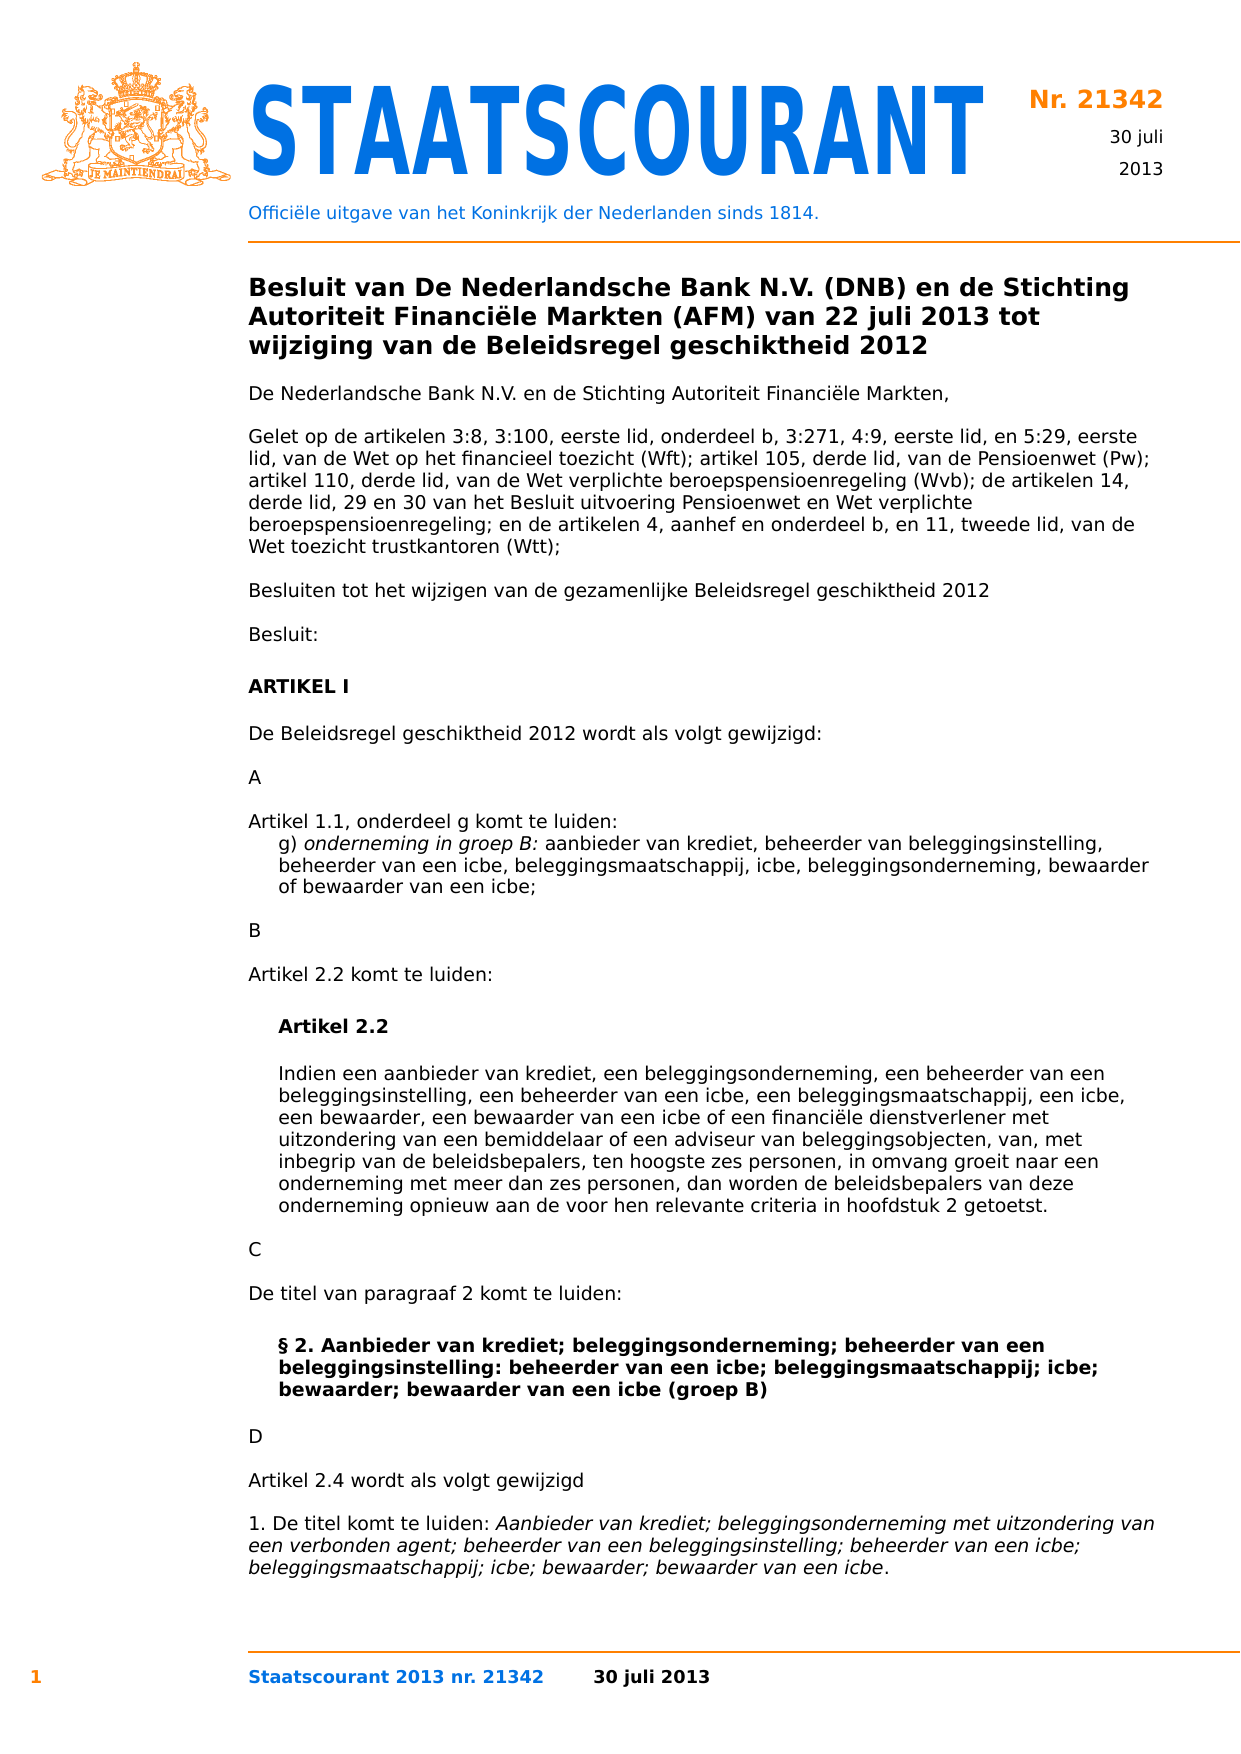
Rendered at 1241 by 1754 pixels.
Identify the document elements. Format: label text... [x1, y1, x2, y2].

text De Nederlandsche Bank N.V. en de Stichting Autoriteit Financiële Markten, [248, 382, 1163, 404]
text D [248, 1426, 1163, 1448]
text De Beleidsregel geschiktheid 2012 wordt als volgt gewijzigd: [248, 723, 1163, 745]
text 1. De titel komt te luiden: Aanbieder van krediet; beleggingsonderneming met uitzondering van een verbonden agent; beheerder van een beleggingsinstelling; beheerder van een icbe; beleggingsmaatschappij; icbe; bewaarder; bewaarder van een icbe. [248, 1513, 1163, 1579]
text Artikel 2.4 wordt als volgt gewijzigd [248, 1469, 1163, 1491]
text Besluiten tot het wijzigen van de gezamenlijke Beleidsregel geschiktheid 2012 [248, 580, 1163, 602]
table_header [25, 62, 248, 241]
table_cell 2013 [998, 153, 1240, 203]
table_header Nr. 21342 [998, 62, 1240, 121]
text B [248, 920, 1163, 942]
picture [41, 62, 231, 186]
table_cell Officiële uitgave van het Koninkrijk der Nederlanden sinds 1814. [248, 203, 1240, 241]
subtitle § 2. Aanbieder van krediet; beleggingsonderneming; beheerder van een beleggingsinstelling: beheerder van een icbe; beleggingsmaatschappij; icbe; bewaarder; bewaarder van een icbe (groep B) [278, 1335, 1163, 1401]
text Gelet op de artikelen 3:8, 3:100, eerste lid, onderdeel b, 3:271, 4:9, eerste lid, en 5:29, eerste lid, van de Wet op het financieel toezicht (Wft); artikel 105, derde lid, van de Pensioenwet (Pw); artikel 110, derde lid, van de Wet verplichte beroepspensioenregeling (Wvb); de artikelen 14, derde lid, 29 en 30 van het Besluit uitvoering Pensioenwet en Wet verplichte beroepspensioenregeling; en de artikelen 4, aanhef en onderdeel b, en 11, tweede lid, van de Wet toezicht trustkantoren (Wtt); [248, 426, 1163, 558]
text Artikel 2.2 komt te luiden: [248, 964, 1163, 986]
text A [248, 767, 1163, 789]
subtitle Besluit van De Nederlandsche Bank N.V. (DNB) en de Stichting Autoriteit Financiële Markten (AFM) van 22 juli 2013 tot wijziging van de Beleidsregel geschiktheid 2012 [248, 273, 1163, 361]
text Artikel 1.1, onderdeel g komt te luiden: [248, 811, 1163, 832]
subtitle Artikel 2.2 [278, 1016, 1163, 1038]
table_cell 30 juli [998, 121, 1240, 153]
text Besluit: [248, 624, 1163, 646]
text Indien een aanbieder van krediet, een beleggingsonderneming, een beheerder van een beleggingsinstelling, een beheerder van een icbe, een beleggingsmaatschappij, een icbe, een bewaarder, een bewaarder van een icbe of een financiële dienstverlener met uitzondering van een bemiddelaar of een adviseur van beleggingsobjecten, van, met inbegrip van de beleidsbepalers, ten hoogste zes personen, in omvang groeit naar een onderneming met meer dan zes personen, dan worden de beleidsbepalers van deze onderneming opnieuw aan de voor hen relevante criteria in hoofdstuk 2 getoetst. [278, 1063, 1163, 1217]
subtitle ARTIKEL I [248, 676, 1163, 698]
text C [248, 1239, 1163, 1261]
text De titel van paragraaf 2 komt te luiden: [248, 1283, 1163, 1305]
text g) onderneming in groep B: aanbieder van krediet, beheerder van beleggingsinstelling, beheerder van een icbe, beleggingsmaatschappij, icbe, beleggingsonderneming, bewaarder of bewaarder van een icbe; [278, 832, 1163, 898]
table_header STAATSCOURANT [248, 62, 998, 203]
